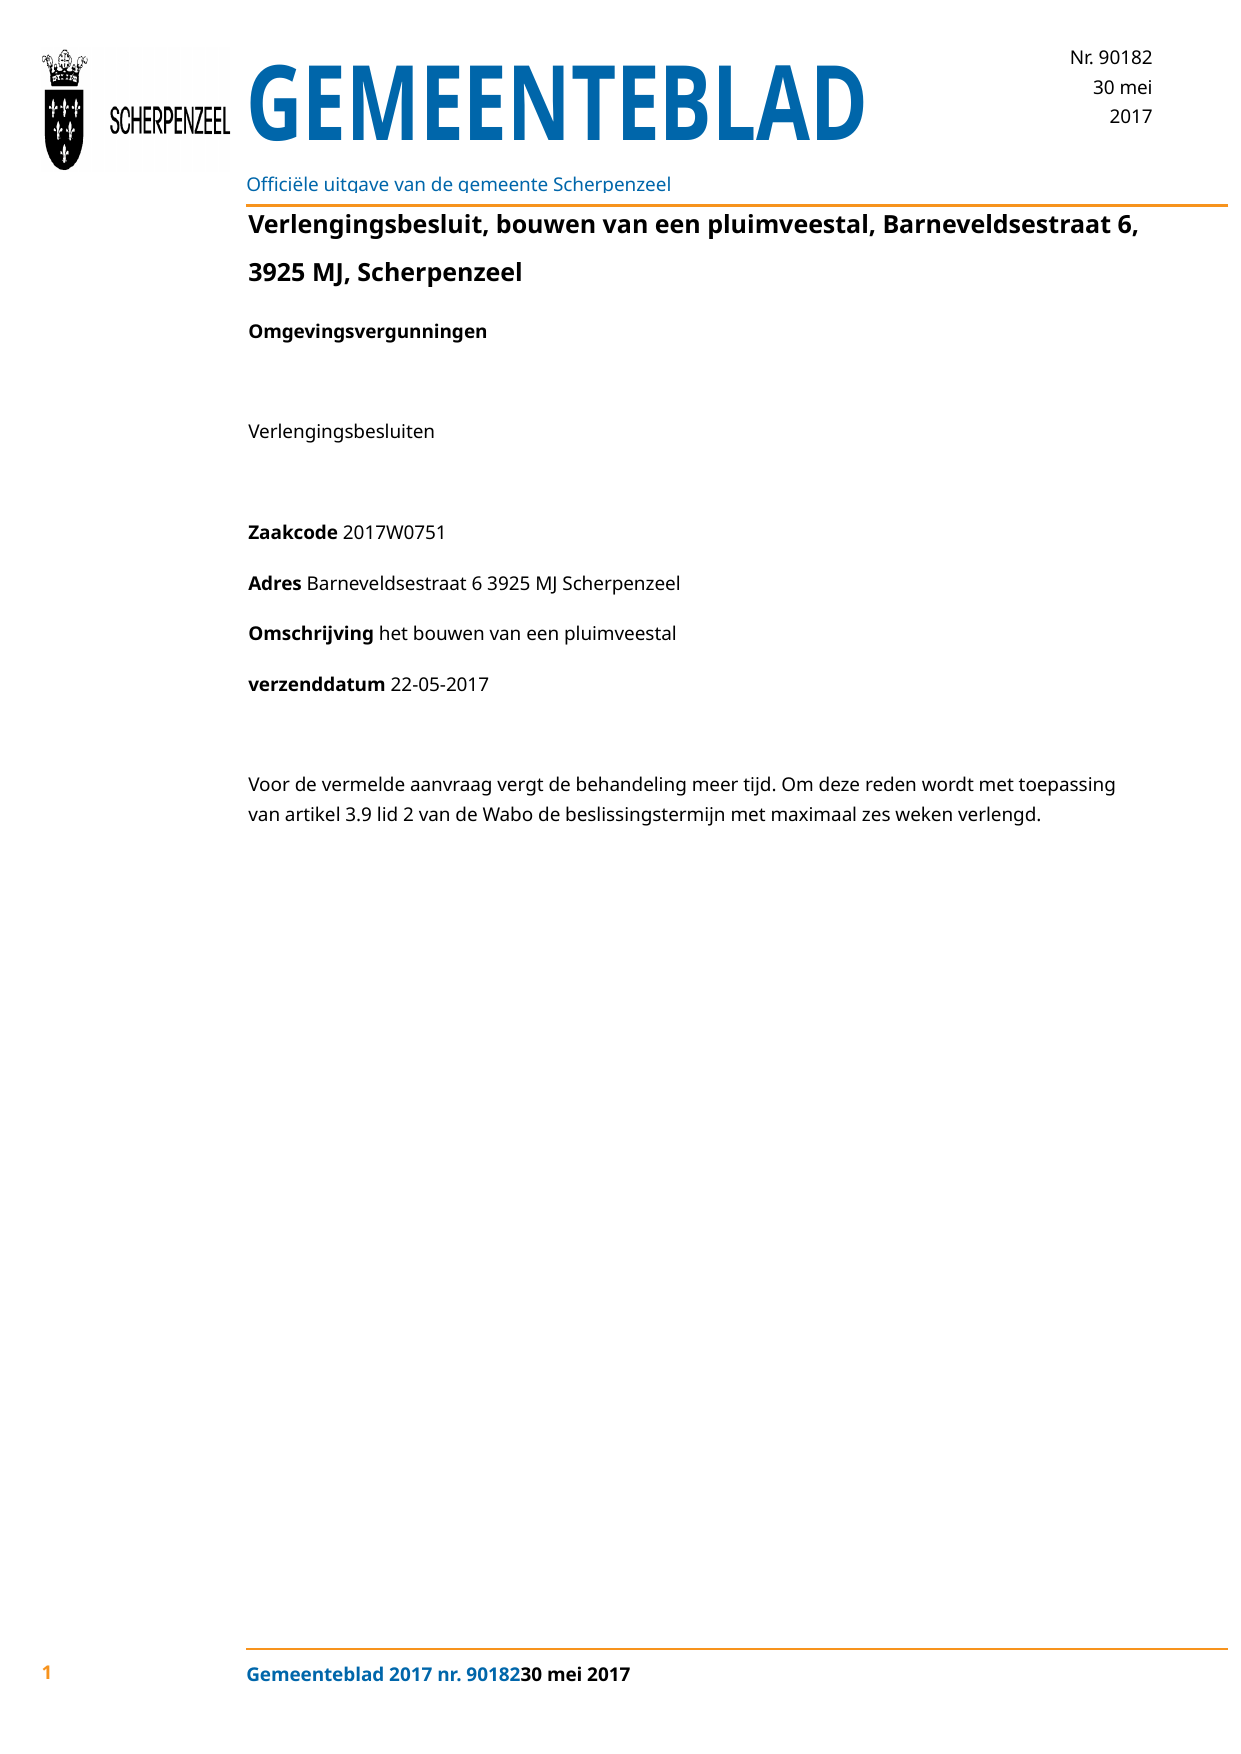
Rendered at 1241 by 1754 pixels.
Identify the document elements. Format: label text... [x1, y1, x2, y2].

text Omgevingsvergunningen [248, 318, 1152, 344]
picture [41, 47, 231, 172]
text Omschrijving het bouwen van een pluimveestal [248, 620, 1152, 646]
text Voor de vermelde aanvraag vergt de behandeling meer tijd. Om deze reden wordt met toepassing van artikel 3.9 lid 2 van de Wabo de beslissingstermijn met maximaal zes weken verlengd. [248, 772, 1152, 827]
text Adres Barneveldsestraat 6 3925 MJ Scherpenzeel [248, 570, 1152, 596]
text Verlengingsbesluit, bouwen van een pluimveestal, Barneveldsestraat 6, 3925 MJ, Scherpenzeel [248, 207, 1152, 288]
text Zaakcode 2017W0751 [248, 519, 1152, 545]
text Verlengingsbesluiten [248, 419, 1152, 444]
text verzenddatum 22-05-2017 [248, 671, 1152, 697]
